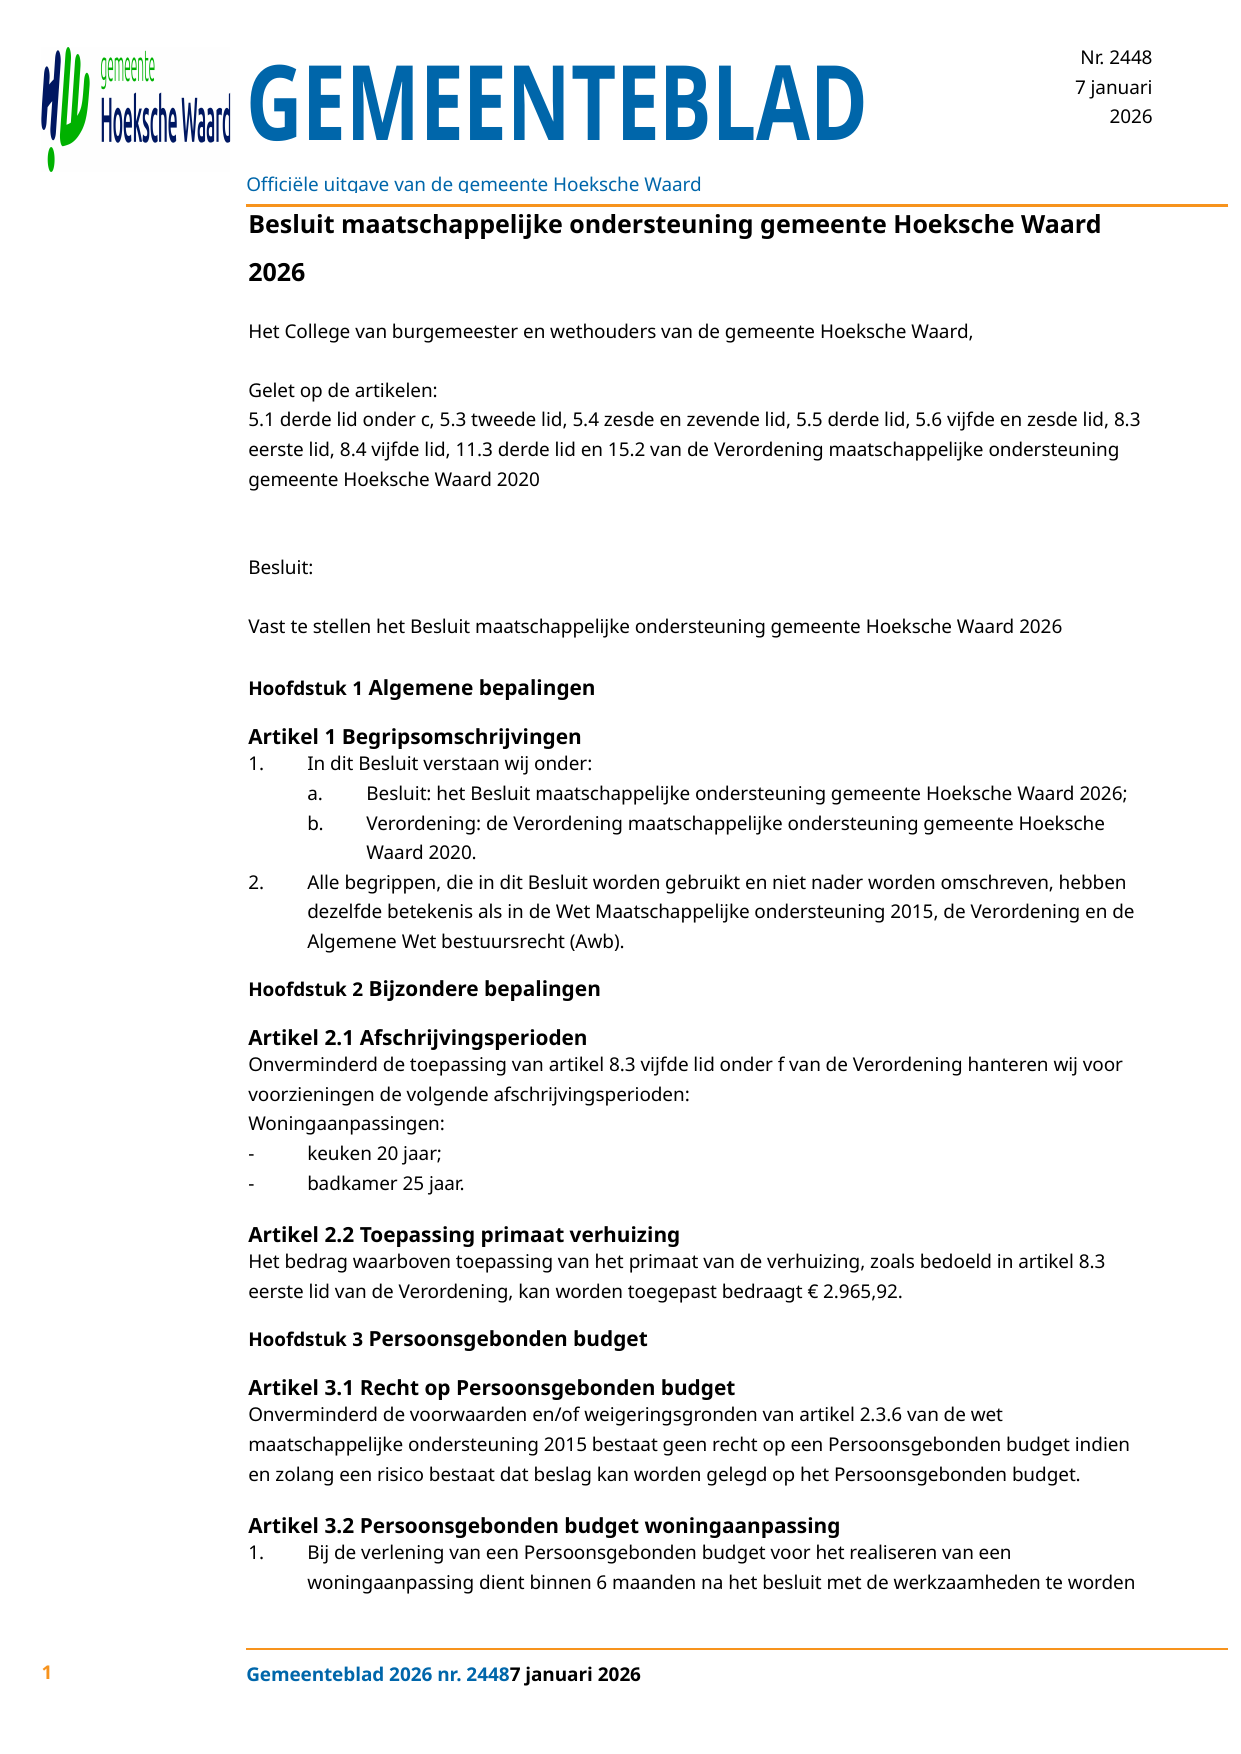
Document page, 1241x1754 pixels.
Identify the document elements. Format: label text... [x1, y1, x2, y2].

list Alle begrippen, die in dit Besluit worden gebruikt en niet nader worden omschreven, hebben dezelfde betekenis als in de Wet Maatschappelijke ondersteuning 2015, de Verordening en de Algemene Wet bestuursrecht (Awb). [248, 869, 1152, 954]
list In dit Besluit verstaan wij onder: [248, 751, 1152, 776]
text Vast te stellen het Besluit maatschappelijke ondersteuning gemeente Hoeksche Waard 2026 [248, 614, 1152, 639]
list Bij de verlening van een Persoonsgebonden budget voor het realiseren van een woningaanpassing dient binnen 6 maanden na het besluit met de werkzaamheden te worden [248, 1539, 1152, 1595]
text Het College van burgemeester en wethouders van de gemeente Hoeksche Waard, [248, 318, 1152, 344]
text Besluit maatschappelijke ondersteuning gemeente Hoeksche Waard 2026 [248, 207, 1152, 288]
text Hoofdstuk 3 Persoonsgebonden budget [248, 1324, 1152, 1352]
list Besluit: het Besluit maatschappelijke ondersteuning gemeente Hoeksche Waard 2026; [307, 780, 1152, 806]
text Artikel 2.2 Toepassing primaat verhuizing [248, 1220, 1152, 1249]
text Onverminderd de voorwaarden en/of weigeringsgronden van artikel 2.3.6 van de wet maatschappelijke ondersteuning 2015 bestaat geen recht op een Persoonsgebonden budget indien en zolang een risico bestaat dat beslag kan worden gelegd op het Persoonsgebonden budget. [248, 1402, 1152, 1486]
text Artikel 3.1 Recht op Persoonsgebonden budget [248, 1373, 1152, 1402]
text Artikel 1 Begripsomschrijvingen [248, 722, 1152, 751]
text Hoofdstuk 2 Bijzondere bepalingen [248, 974, 1152, 1002]
text Besluit: [248, 554, 1152, 580]
text Artikel 2.1 Afschrijvingsperioden [248, 1023, 1152, 1051]
text Het bedrag waarboven toepassing van het primaat van de verhuizing, zoals bedoeld in artikel 8.3 eerste lid van de Verordening, kan worden toegepast bedraagt € 2.965,92. [248, 1249, 1152, 1304]
list badkamer 25 jaar. [248, 1170, 1152, 1196]
text 5.1 derde lid onder c, 5.3 tweede lid, 5.4 zesde en zevende lid, 5.5 derde lid, 5.6 vijfde en zesde lid, 8.3 eerste lid, 8.4 vijfde lid, 11.3 derde lid en 15.2 van de Verordening maatschappelijke ondersteuning gemeente Hoeksche Waard 2020 [248, 407, 1152, 492]
picture [41, 47, 231, 172]
text Gelet op de artikelen: [248, 377, 1152, 403]
list keuken 20 jaar; [248, 1140, 1152, 1166]
text Hoofdstuk 1 Algemene bepalingen [248, 673, 1152, 701]
text Woningaanpassingen: [248, 1111, 1152, 1136]
text Artikel 3.2 Persoonsgebonden budget woningaanpassing [248, 1511, 1152, 1539]
text Onverminderd de toepassing van artikel 8.3 vijfde lid onder f van de Verordening hanteren wij voor voorzieningen de volgende afschrijvingsperioden: [248, 1051, 1152, 1107]
list Verordening: de Verordening maatschappelijke ondersteuning gemeente Hoeksche Waard 2020. [307, 810, 1152, 865]
